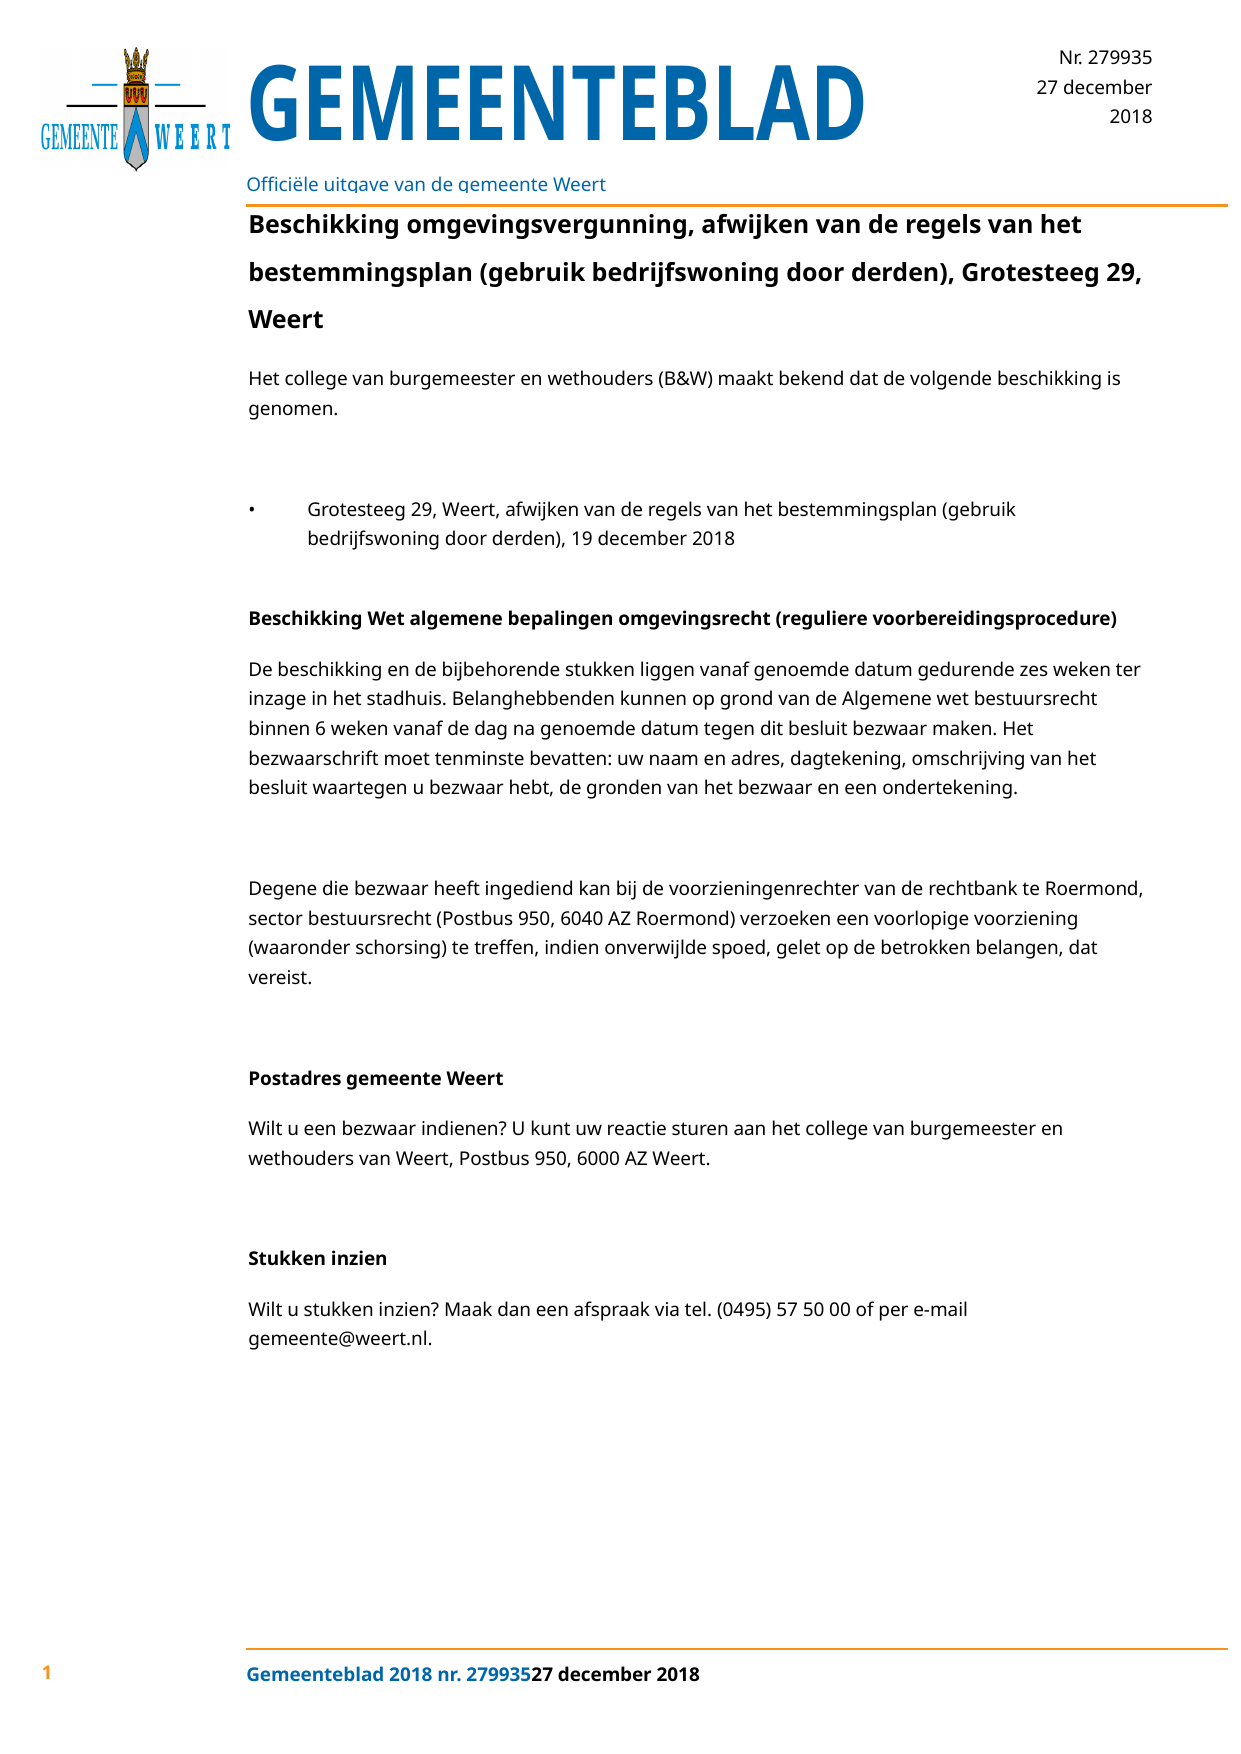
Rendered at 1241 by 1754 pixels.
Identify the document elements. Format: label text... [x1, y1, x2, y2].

text Beschikking omgevingsvergunning, afwijken van de regels van het bestemmingsplan (gebruik bedrijfswoning door derden), Grotesteeg 29, Weert [248, 207, 1152, 336]
text Stukken inzien [248, 1246, 1152, 1271]
text De beschikking en de bijbehorende stukken liggen vanaf genoemde datum gedurende zes weken ter inzage in het stadhuis. Belanghebbenden kunnen op grond van de Algemene wet bestuursrecht binnen 6 weken vanaf de dag na genoemde datum tegen dit besluit bezwaar maken. Het bezwaarschrift moet tenminste bevatten: uw naam en adres, dagtekening, omschrijving van het besluit waartegen u bezwaar hebt, de gronden van het bezwaar en een ondertekening. [248, 656, 1152, 800]
text Degene die bezwaar heeft ingediend kan bij de voorzieningenrechter van de rechtbank te Roermond, sector bestuursrecht (Postbus 950, 6040 AZ Roermond) verzoeken een voorlopige voorziening (waaronder schorsing) te treffen, indien onverwijlde spoed, gelet op de betrokken belangen, dat vereist. [248, 875, 1152, 989]
text Het college van burgemeester en wethouders (B&W) maakt bekend dat de volgende beschikking is genomen. [248, 366, 1152, 421]
text Postadres gemeente Weert [248, 1065, 1152, 1090]
picture [41, 47, 231, 172]
text Beschikking Wet algemene bepalingen omgevingsrecht (reguliere voorbereidingsprocedure) [248, 606, 1152, 631]
list Grotesteeg 29, Weert, afwijken van de regels van het bestemmingsplan (gebruik bedrijfswoning door derden), 19 december 2018 [248, 496, 1152, 551]
text Wilt u een bezwaar indienen? U kunt uw reactie sturen aan het college van burgemeester en wethouders van Weert, Postbus 950, 6000 AZ Weert. [248, 1115, 1152, 1170]
text Wilt u stukken inzien? Maak dan een afspraak via tel. (0495) 57 50 00 of per e-mail gemeente@weert.nl. [248, 1296, 1152, 1351]
